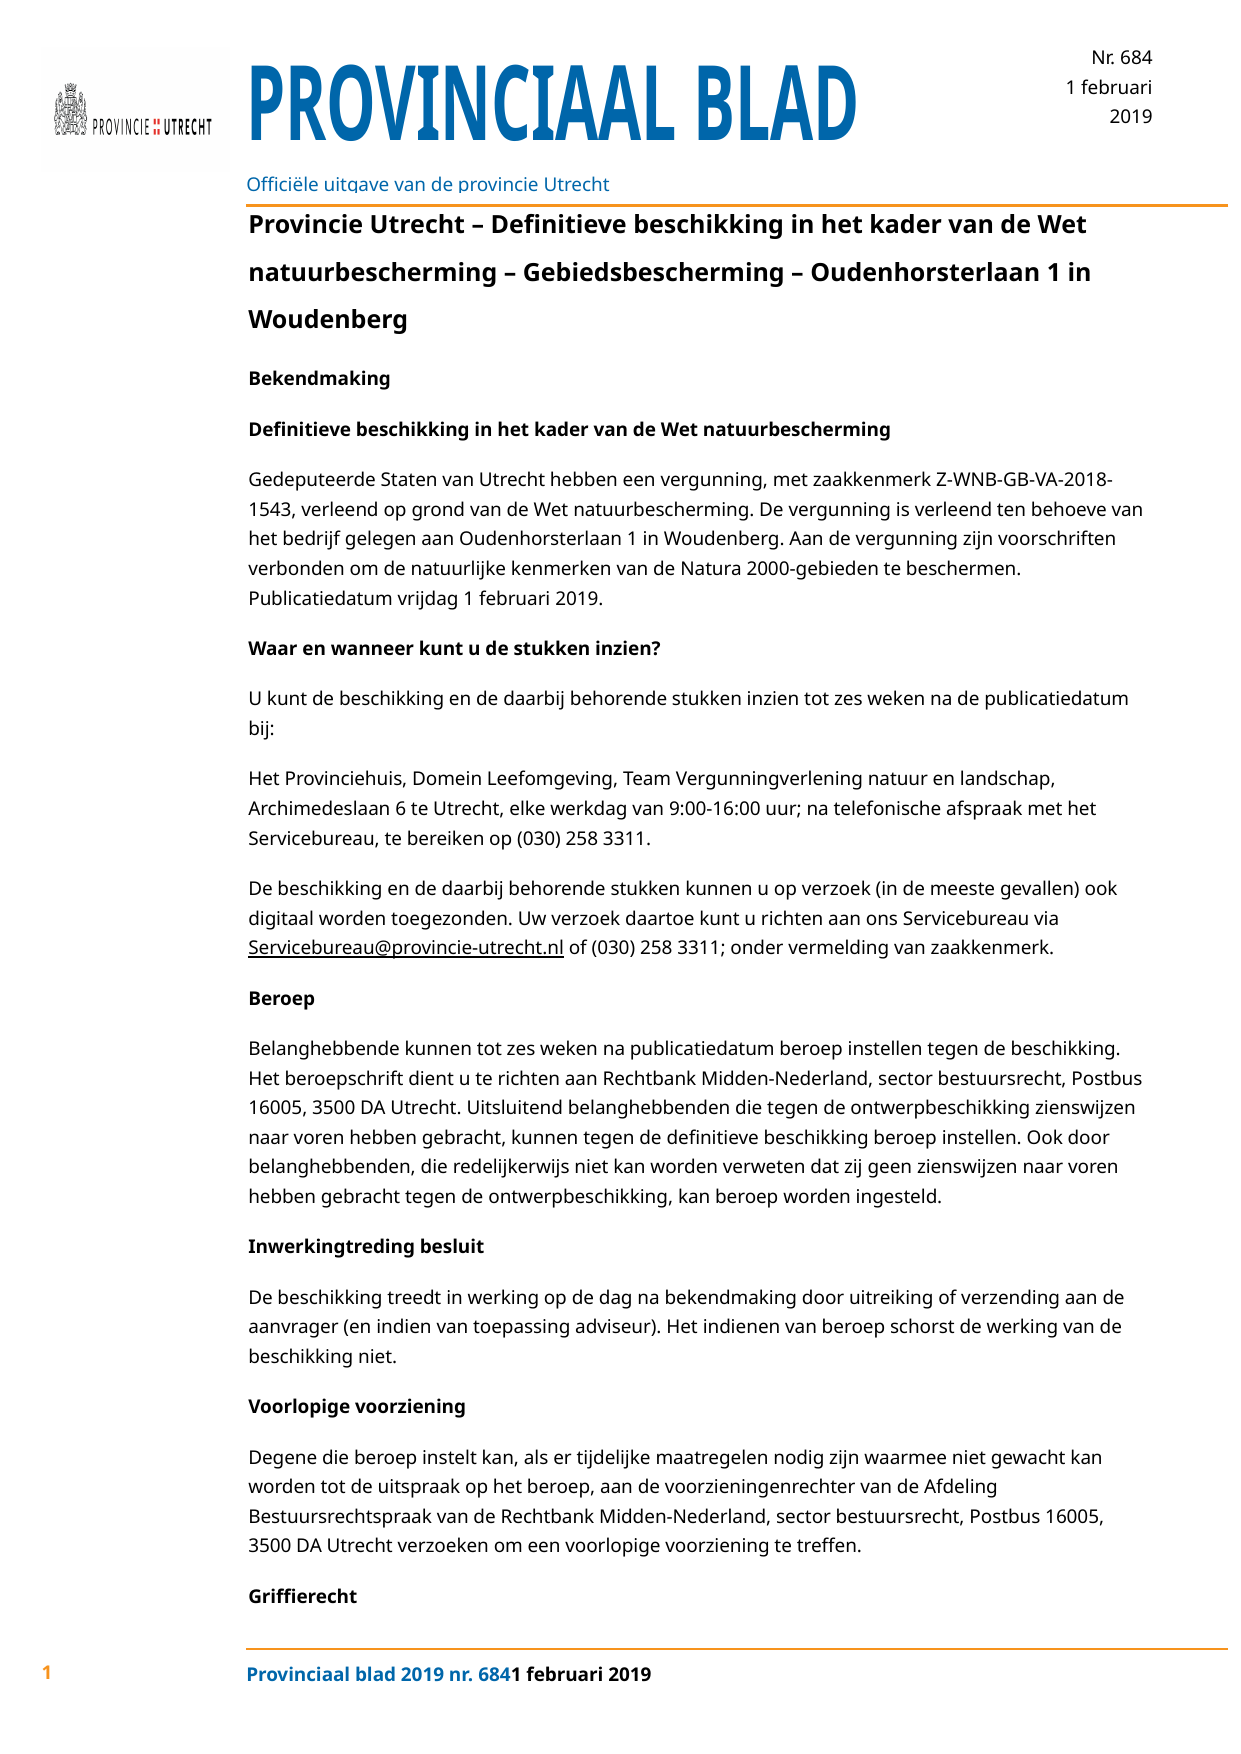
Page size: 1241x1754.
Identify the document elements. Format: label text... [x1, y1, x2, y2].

text Inwerkingtreding besluit [248, 1233, 1152, 1259]
text Het Provinciehuis, Domein Leefomgeving, Team Vergunningverlening natuur en landschap, Archimedeslaan 6 te Utrecht, elke werkdag van 9:00-16:00 uur; na telefonische afspraak met het Servicebureau, te bereiken op (030) 258 3311. [248, 766, 1152, 850]
text Griffierecht [248, 1583, 1152, 1609]
text Waar en wanneer kunt u de stukken inzien? [248, 635, 1152, 661]
text Provincie Utrecht – Definitieve beschikking in het kader van de Wet natuurbescherming – Gebiedsbescherming – Oudenhorsterlaan 1 in Woudenberg [248, 207, 1152, 336]
text U kunt de beschikking en de daarbij behorende stukken inzien tot zes weken na de publicatiedatum bij: [248, 686, 1152, 741]
text Degene die beroep instelt kan, als er tijdelijke maatregelen nodig zijn waarmee niet gewacht kan worden tot de uitspraak op het beroep, aan de voorzieningenrechter van de Afdeling Bestuursrechtspraak van de Rechtbank Midden-Nederland, sector bestuursrecht, Postbus 16005, 3500 DA Utrecht verzoeken om een voorlopige voorziening te treffen. [248, 1444, 1152, 1558]
text Beroep [248, 985, 1152, 1010]
text Voorlopige voorziening [248, 1393, 1152, 1419]
text Definitieve beschikking in het kader van de Wet natuurbescherming [248, 416, 1152, 442]
text Bekendmaking [248, 366, 1152, 391]
picture [41, 47, 231, 172]
text De beschikking treedt in werking op de dag na bekendmaking door uitreiking of verzending aan de aanvrager (en indien van toepassing adviseur). Het indienen van beroep schorst de werking van de beschikking niet. [248, 1284, 1152, 1369]
text Gedeputeerde Staten van Utrecht hebben een vergunning, met zaakkenmerk Z-WNB-GB-VA-2018-1543, verleend op grond van de Wet natuurbescherming. De vergunning is verleend ten behoeve van het bedrijf gelegen aan Oudenhorsterlaan 1 in Woudenberg. Aan de vergunning zijn voorschriften verbonden om de natuurlijke kenmerken van de Natura 2000-gebieden te beschermen. Publicatiedatum vrijdag 1 februari 2019. [248, 466, 1152, 610]
text Belanghebbende kunnen tot zes weken na publicatiedatum beroep instellen tegen de beschikking. Het beroepschrift dient u te richten aan Rechtbank Midden-Nederland, sector bestuursrecht, Postbus 16005, 3500 DA Utrecht. Uitsluitend belanghebbenden die tegen de ontwerpbeschikking zienswijzen naar voren hebben gebracht, kunnen tegen de definitieve beschikking beroep instellen. Ook door belanghebbenden, die redelijkerwijs niet kan worden verweten dat zij geen zienswijzen naar voren hebben gebracht tegen de ontwerpbeschikking, kan beroep worden ingesteld. [248, 1035, 1152, 1209]
text De beschikking en de daarbij behorende stukken kunnen u op verzoek (in de meeste gevallen) ook digitaal worden toegezonden. Uw verzoek daartoe kunt u richten aan ons Servicebureau via Servicebureau@provincie-utrecht.nl of (030) 258 3311; onder vermelding van zaakkenmerk. [248, 875, 1152, 960]
